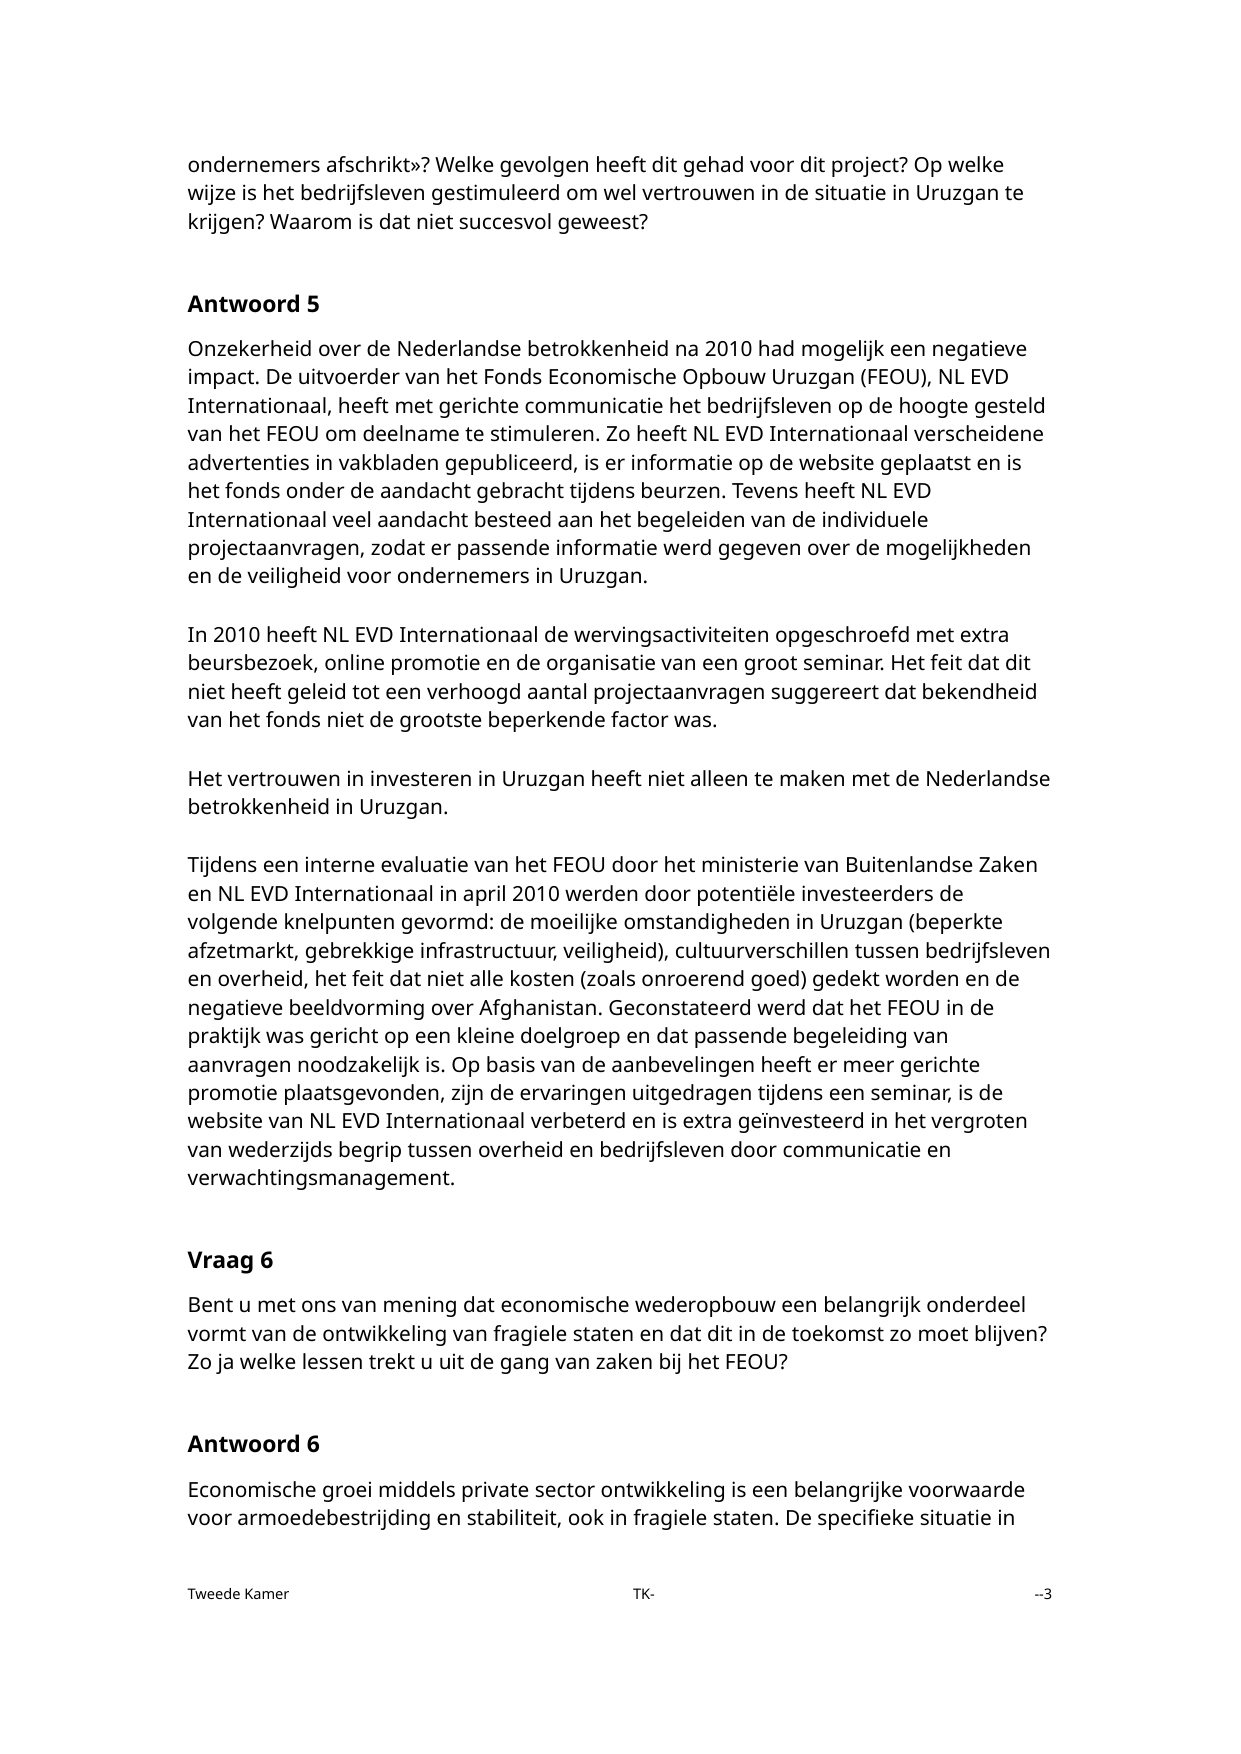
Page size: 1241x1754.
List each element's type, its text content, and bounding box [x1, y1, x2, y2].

text Economische groei middels private sector ontwikkeling is een belangrijke voorwaarde voor armoedebestrijding en stabiliteit, ook in fragiele staten. De specifieke situatie in [187, 1475, 1053, 1532]
text ondernemers afschrikt»? Welke gevolgen heeft dit gehad voor dit project? Op welke wijze is het bedrijfsleven gestimuleerd om wel vertrouwen in de situatie in Uruzgan te krijgen? Waarom is dat niet succesvol geweest? [187, 150, 1053, 235]
text Bent u met ons van mening dat economische wederopbouw een belangrijk onderdeel vormt van de ontwikkeling van fragiele staten en dat dit in de toekomst zo moet blijven? Zo ja welke lessen trekt u uit de gang van zaken bij het FEOU? [187, 1291, 1053, 1376]
subtitle Antwoord 6 [187, 1428, 1053, 1460]
subtitle Antwoord 5 [187, 288, 1053, 319]
text Het vertrouwen in investeren in Uruzgan heeft niet alleen te maken met de Nederlandse betrokkenheid in Uruzgan. [187, 764, 1053, 821]
text Onzekerheid over de Nederlandse betrokkenheid na 2010 had mogelijk een negatieve impact. De uitvoerder van het Fonds Economische Opbouw Uruzgan (FEOU), NL EVD Internationaal, heeft met gerichte communicatie het bedrijfsleven op de hoogte gesteld van het FEOU om deelname te stimuleren. Zo heeft NL EVD Internationaal verscheidene advertenties in vakbladen gepubliceerd, is er informatie op de website geplaatst en is het fonds onder de aandacht gebracht tijdens beurzen. Tevens heeft NL EVD Internationaal veel aandacht besteed aan het begeleiden van de individuele projectaanvragen, zodat er passende informatie werd gegeven over de mogelijkheden en de veiligheid voor ondernemers in Uruzgan. [187, 334, 1053, 590]
subtitle Vraag 6 [187, 1244, 1053, 1276]
text In 2010 heeft NL EVD Internationaal de wervingsactiviteiten opgeschroefd met extra beursbezoek, online promotie en de organisatie van een groot seminar. Het feit dat dit niet heeft geleid tot een verhoogd aantal projectaanvragen suggereert dat bekendheid van het fonds niet de grootste beperkende factor was. [187, 620, 1053, 734]
text Tijdens een interne evaluatie van het FEOU door het ministerie van Buitenlandse Zaken en NL EVD Internationaal in april 2010 werden door potentiële investeerders de volgende knelpunten gevormd: de moeilijke omstandigheden in Uruzgan (beperkte afzetmarkt, gebrekkige infrastructuur, veiligheid), cultuurverschillen tussen bedrijfsleven en overheid, het feit dat niet alle kosten (zoals onroerend goed) gedekt worden en de negatieve beeldvorming over Afghanistan. Geconstateerd werd dat het FEOU in de praktijk was gericht op een kleine doelgroep en dat passende begeleiding van aanvragen noodzakelijk is. Op basis van de aanbevelingen heeft er meer gerichte promotie plaatsgevonden, zijn de ervaringen uitgedragen tijdens een seminar, is de website van NL EVD Internationaal verbeterd en is extra geïnvesteerd in het vergroten van wederzijds begrip tussen overheid en bedrijfsleven door communicatie en verwachtingsmanagement. [187, 851, 1053, 1192]
